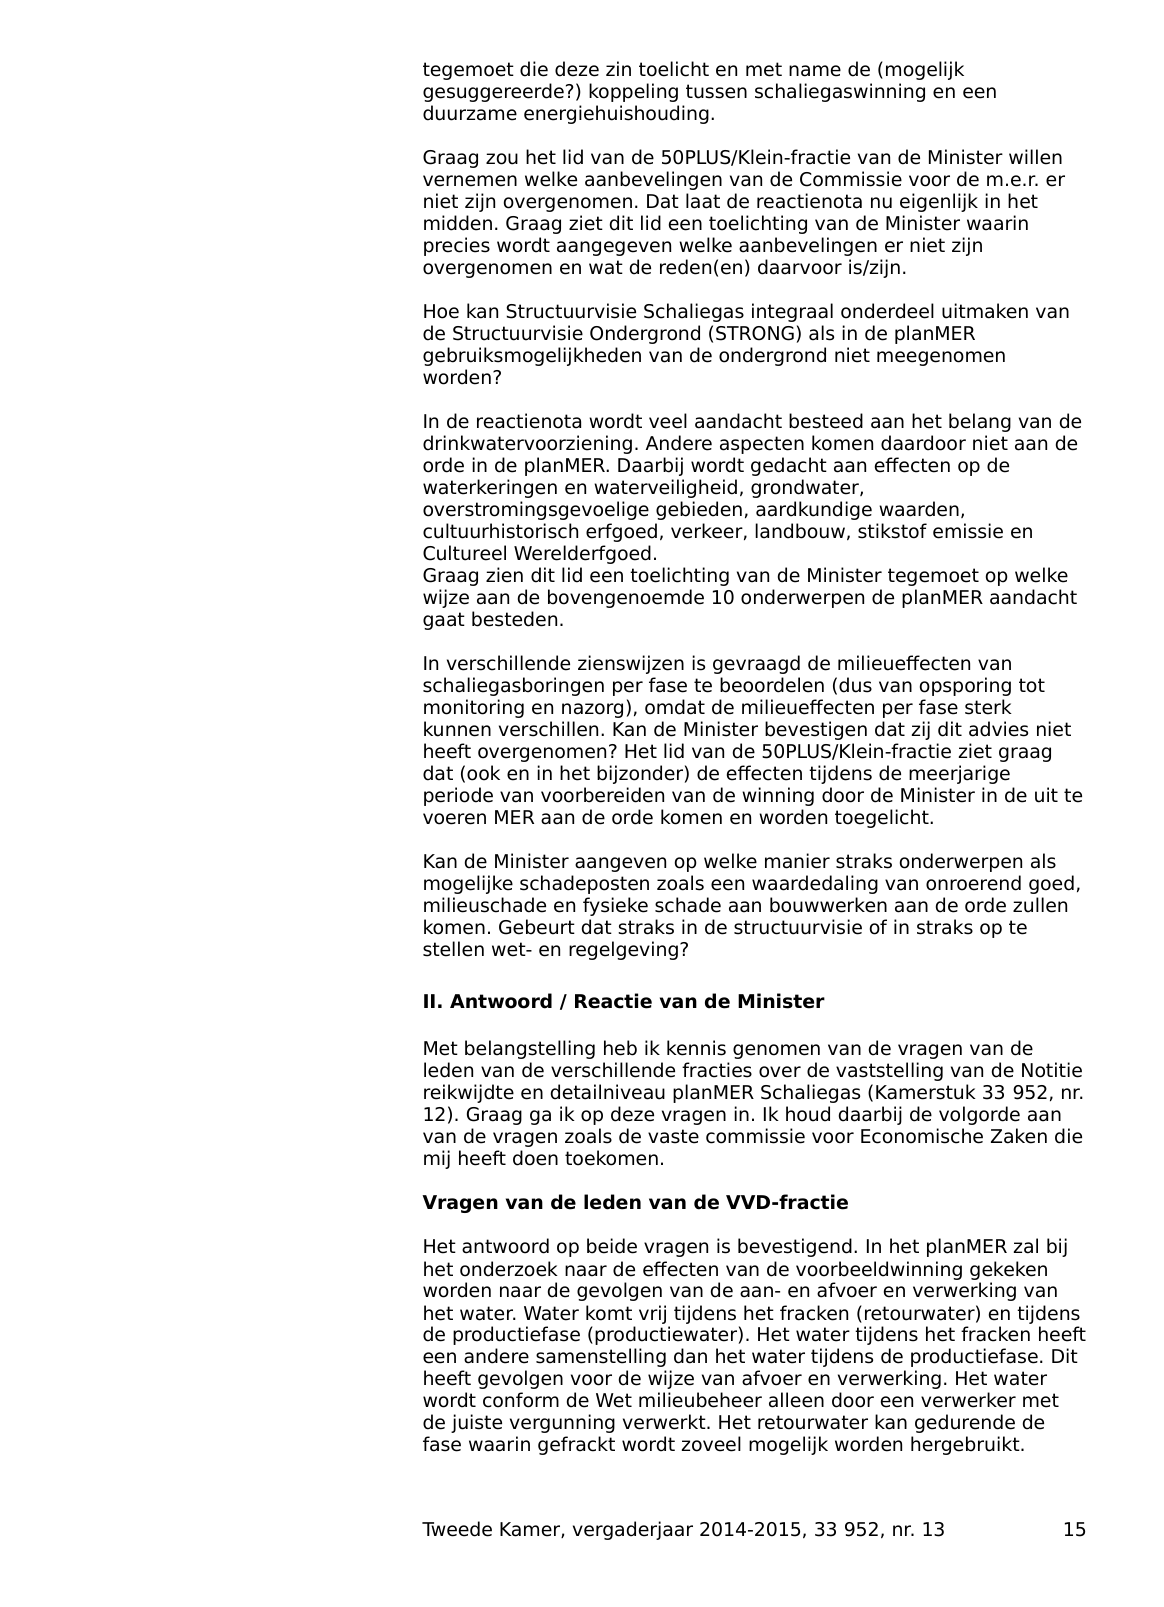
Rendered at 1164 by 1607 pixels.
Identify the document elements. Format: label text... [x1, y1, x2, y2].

text Kan de Minister aangeven op welke manier straks onderwerpen als mogelijke schadeposten zoals een waardedaling van onroerend goed, milieuschade en fysieke schade aan bouwwerken aan de orde zullen komen. Gebeurt dat straks in de structuurvisie of in straks op te stellen wet- en regelgeving? [422, 851, 1087, 961]
text Hoe kan Structuurvisie Schaliegas integraal onderdeel uitmaken van de Structuurvisie Ondergrond (STRONG) als in de planMER gebruiksmogelijkheden van de ondergrond niet meegenomen worden? [422, 301, 1087, 389]
text In de reactienota wordt veel aandacht besteed aan het belang van de drinkwatervoorziening. Andere aspecten komen daardoor niet aan de orde in de planMER. Daarbij wordt gedacht aan effecten op de waterkeringen en waterveiligheid, grondwater, overstromingsgevoelige gebieden, aardkundige waarden, cultuurhistorisch erfgoed, verkeer, landbouw, stikstof emissie en Cultureel Werelderfgoed. [422, 411, 1087, 565]
text Het antwoord op beide vragen is bevestigend. In het planMER zal bij het onderzoek naar de effecten van de voorbeeldwinning gekeken worden naar de gevolgen van de aan- en afvoer en verwerking van het water. Water komt vrij tijdens het fracken (retourwater) en tijdens de productiefase (productiewater). Het water tijdens het fracken heeft een andere samenstelling dan het water tijdens de productiefase. Dit heeft gevolgen voor de wijze van afvoer en verwerking. Het water wordt conform de Wet milieubeheer alleen door een verwerker met de juiste vergunning verwerkt. Het retourwater kan gedurende de fase waarin gefrackt wordt zoveel mogelijk worden hergebruikt. [422, 1236, 1087, 1456]
subtitle Vragen van de leden van de VVD-fractie [422, 1192, 1087, 1214]
text Graag zou het lid van de 50PLUS/Klein-fractie van de Minister willen vernemen welke aanbevelingen van de Commissie voor de m.e.r. er niet zijn overgenomen. Dat laat de reactienota nu eigenlijk in het midden. Graag ziet dit lid een toelichting van de Minister waarin precies wordt aangegeven welke aanbevelingen er niet zijn overgenomen en wat de reden(en) daarvoor is/zijn. [422, 147, 1087, 279]
text In verschillende zienswijzen is gevraagd de milieueffecten van schaliegasboringen per fase te beoordelen (dus van opsporing tot monitoring en nazorg), omdat de milieueffecten per fase sterk kunnen verschillen. Kan de Minister bevestigen dat zij dit advies niet heeft overgenomen? Het lid van de 50PLUS/Klein-fractie ziet graag dat (ook en in het bijzonder) de effecten tijdens de meerjarige periode van voorbereiden van de winning door de Minister in de uit te voeren MER aan de orde komen en worden toegelicht. [422, 653, 1087, 829]
subtitle II. Antwoord / Reactie van de Minister [422, 991, 1087, 1013]
text tegemoet die deze zin toelicht en met name de (mogelijk gesuggereerde?) koppeling tussen schaliegaswinning en een duurzame energiehuishouding. [422, 59, 1087, 125]
text Met belangstelling heb ik kennis genomen van de vragen van de leden van de verschillende fracties over de vaststelling van de Notitie reikwijdte en detailniveau planMER Schaliegas (Kamerstuk 33 952, nr. 12). Graag ga ik op deze vragen in. Ik houd daarbij de volgorde aan van de vragen zoals de vaste commissie voor Economische Zaken die mij heeft doen toekomen. [422, 1038, 1087, 1170]
text Graag zien dit lid een toelichting van de Minister tegemoet op welke wijze aan de bovengenoemde 10 onderwerpen de planMER aandacht gaat besteden. [422, 565, 1087, 631]
